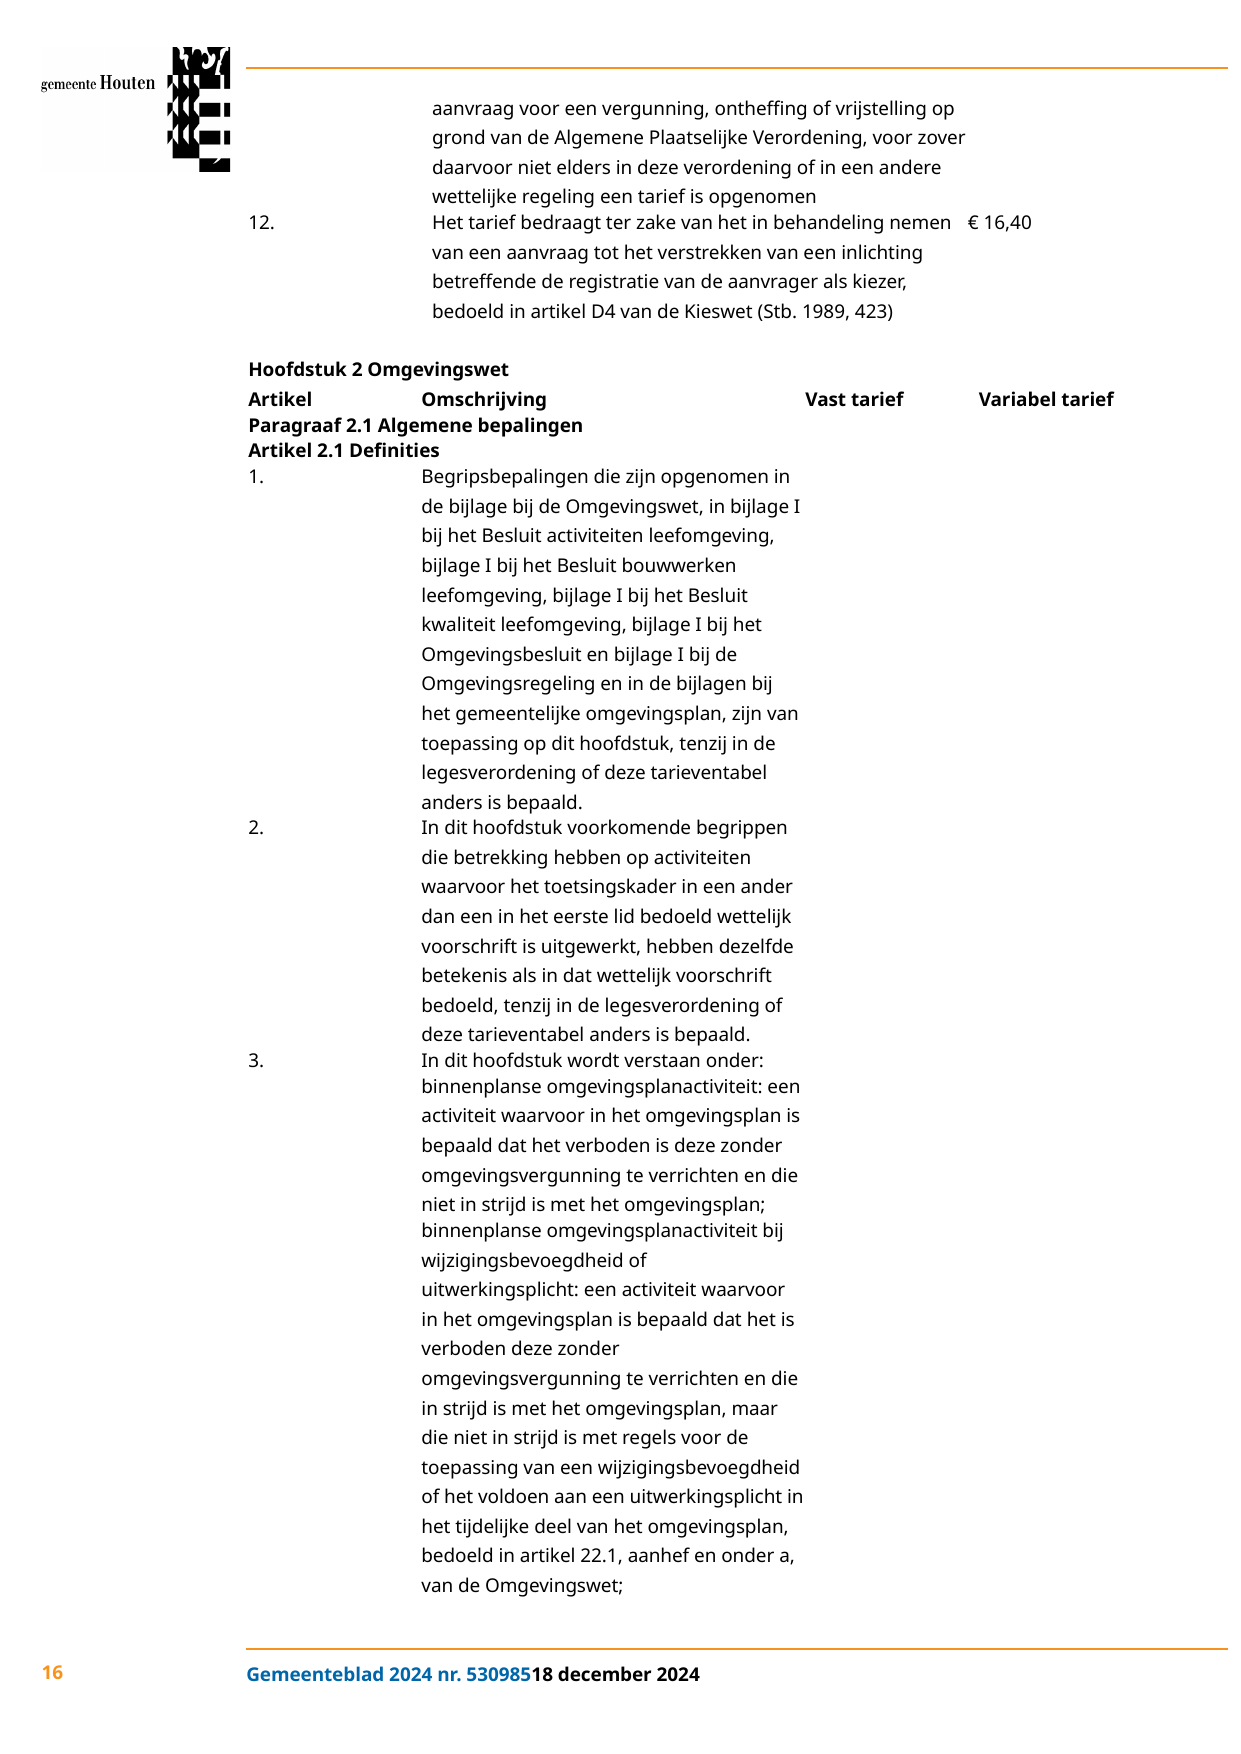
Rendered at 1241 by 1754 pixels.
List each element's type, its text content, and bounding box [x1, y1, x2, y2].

table_header Vast tarief [805, 386, 978, 412]
table_header Artikel [248, 386, 421, 412]
table_cell [968, 95, 1152, 209]
table_cell € 16,40 [968, 209, 1152, 324]
table_cell [979, 1073, 1152, 1217]
table_header Omschrijving [421, 386, 805, 412]
table_cell [979, 1048, 1152, 1073]
table_cell [805, 464, 978, 814]
table_cell In dit hoofdstuk voorkomende begrippen die betrekking hebben op activiteiten waarvoor het toetsingskader in een ander dan een in het eerste lid bedoeld wettelijk voorschrift is uitgewerkt, hebben dezelfde betekenis als in dat wettelijk voorschrift bedoeld, tenzij in de legesverordening of deze tarieventabel anders is bepaald. [421, 815, 805, 1047]
table_cell Artikel 2.1 Definities [248, 438, 805, 463]
table_cell [805, 1217, 978, 1598]
table_cell [979, 815, 1152, 1047]
table_cell [805, 815, 978, 1047]
table_cell Paragraaf 2.1 Algemene bepalingen [248, 412, 805, 438]
table_cell [248, 95, 432, 209]
table_cell [805, 1073, 978, 1217]
table_cell binnenplanse omgevingsplanactiviteit bij wijzigingsbevoegdheid of uitwerkingsplicht: een activiteit waarvoor in het omgevingsplan is bepaald dat het is verboden deze zonder omgevingsvergunning te verrichten en die in strijd is met het omgevingsplan, maar die niet in strijd is met regels voor de toepassing van een wijzigingsbevoegdheid of het voldoen aan een uitwerkingsplicht in het tijdelijke deel van het omgevingsplan, bedoeld in artikel 22.1, aanhef en onder a, van de Omgevingswet; [421, 1217, 805, 1598]
table_cell [248, 1073, 421, 1217]
table_header Variabel tarief [979, 386, 1152, 412]
table_cell Begripsbepalingen die zijn opgenomen in de bijlage bij de Omgevingswet, in bijlage I bij het Besluit activiteiten leefomgeving, bijlage I bij het Besluit bouwwerken leefomgeving, bijlage I bij het Besluit kwaliteit leefomgeving, bijlage I bij het Omgevingsbesluit en bijlage I bij de Omgevingsregeling en in de bijlagen bij het gemeentelijke omgevingsplan, zijn van toepassing op dit hoofdstuk, tenzij in de legesverordening of deze tarieventabel anders is bepaald. [421, 464, 805, 814]
table_cell [805, 1048, 978, 1073]
table_cell [805, 412, 978, 438]
table_cell 12. [248, 209, 432, 324]
table_cell [979, 412, 1152, 438]
picture [41, 47, 231, 172]
table_cell Het tarief bedraagt ter zake van het in behandeling nemen van een aanvraag tot het verstrekken van een inlichting betreffende de registratie van de aanvrager als kiezer, bedoeld in artikel D4 van de Kieswet (Stb. 1989, 423) [432, 209, 968, 324]
table_cell [805, 438, 978, 463]
text Hoofdstuk 2 Omgevingswet [248, 357, 1152, 382]
table_cell 1. [248, 464, 421, 814]
table_cell 2. [248, 815, 421, 1047]
table_cell [979, 1217, 1152, 1598]
table_cell 3. [248, 1048, 421, 1073]
table_cell aanvraag voor een vergunning, ontheffing of vrijstelling op grond van de Algemene Plaatselijke Verordening, voor zover daarvoor niet elders in deze verordening of in een andere wettelijke regeling een tarief is opgenomen [432, 95, 968, 209]
table_cell [979, 464, 1152, 814]
table_cell In dit hoofdstuk wordt verstaan onder: [421, 1048, 805, 1073]
table_cell [979, 438, 1152, 463]
table_cell [248, 1217, 421, 1598]
table_cell binnenplanse omgevingsplanactiviteit: een activiteit waarvoor in het omgevingsplan is bepaald dat het verboden is deze zonder omgevingsvergunning te verrichten en die niet in strijd is met het omgevingsplan; [421, 1073, 805, 1217]
